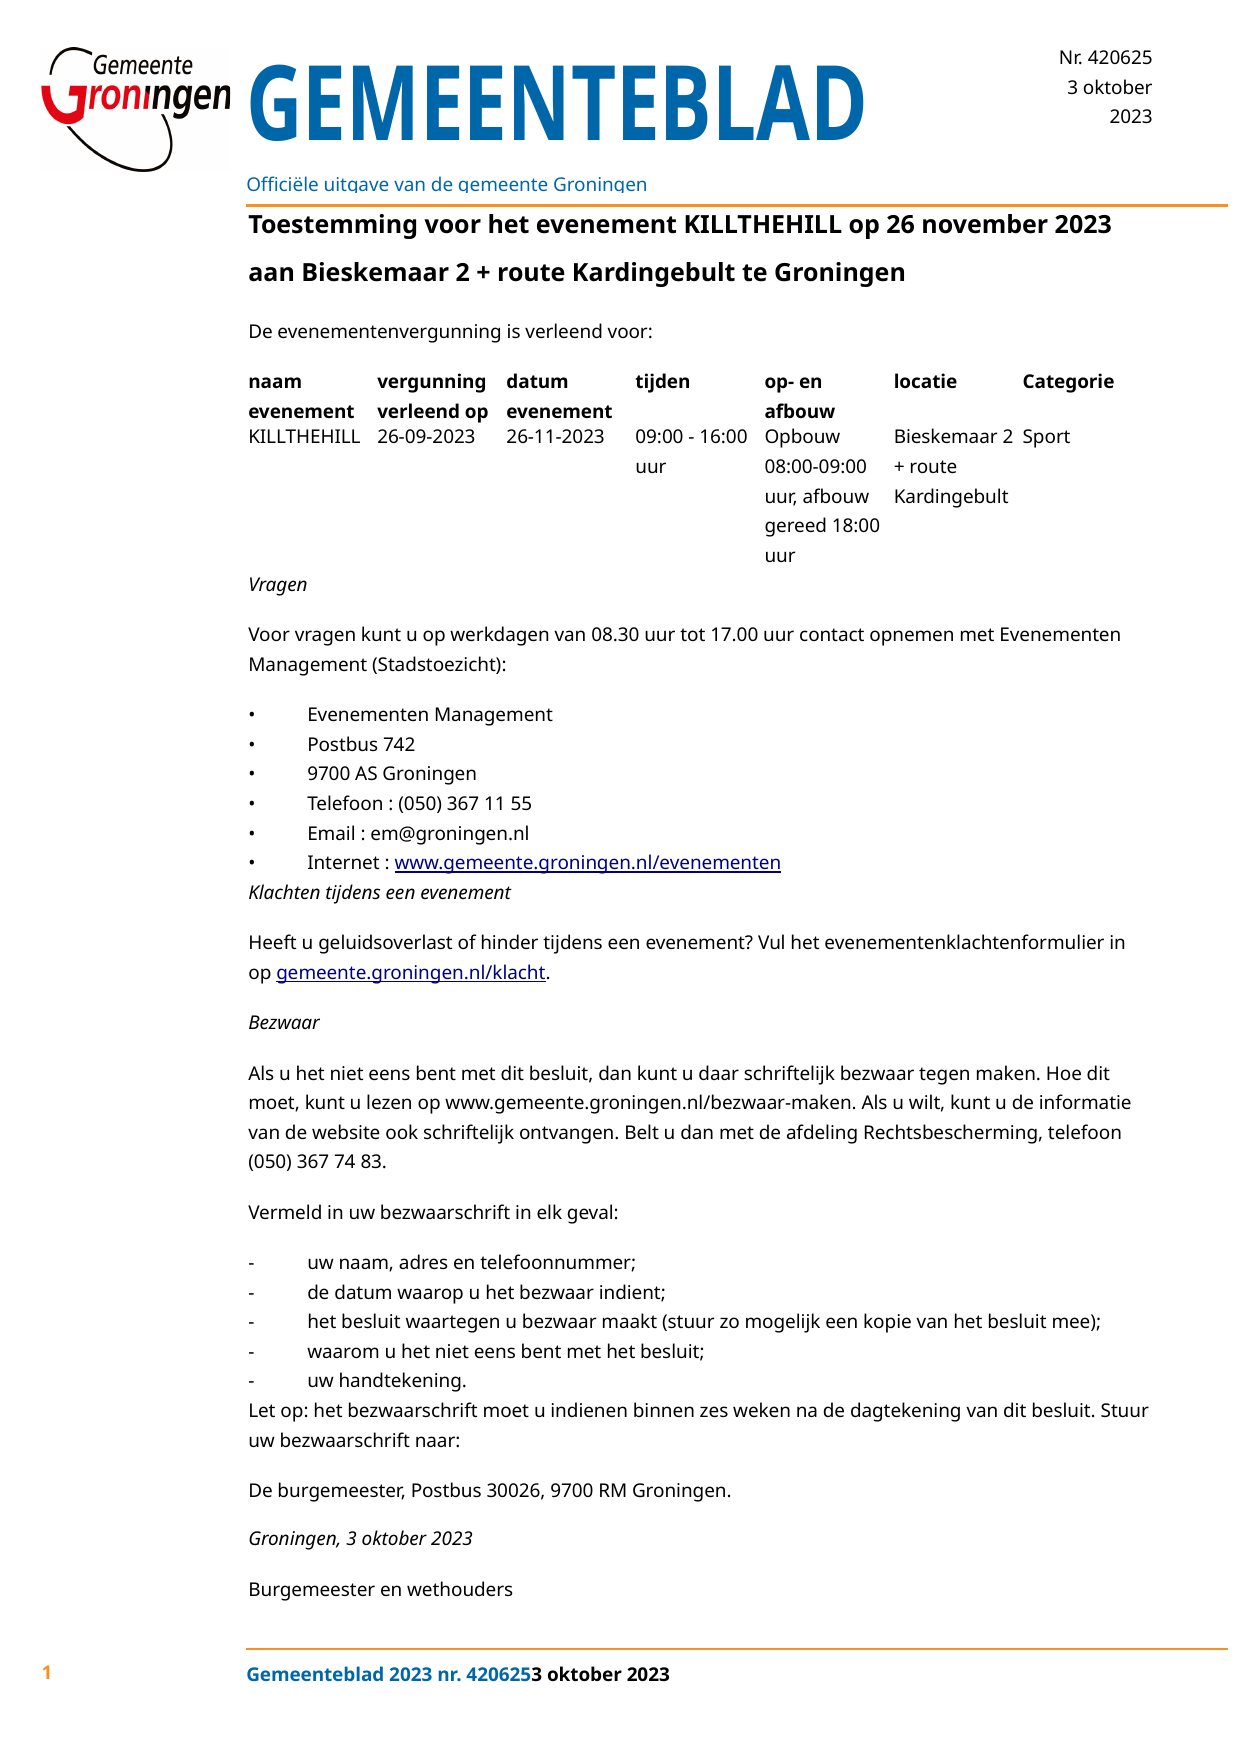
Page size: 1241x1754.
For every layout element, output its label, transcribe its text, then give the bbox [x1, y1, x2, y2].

text Klachten tijdens een evenement [248, 879, 1152, 905]
picture [41, 47, 231, 172]
text Groningen, 3 oktober 2023 [248, 1525, 1152, 1551]
table_header Categorie [1023, 369, 1152, 424]
table_cell Sport [1023, 424, 1152, 568]
list Internet : www.gemeente.groningen.nl/evenementen [248, 849, 1152, 875]
list Evenementen Management [248, 701, 1152, 727]
list Telefoon : (050) 367 11 55 [248, 790, 1152, 816]
table_cell 26-09-2023 [377, 424, 506, 568]
table_cell KILLTHEHILL [248, 424, 377, 568]
text Als u het niet eens bent met dit besluit, dan kunt u daar schriftelijk bezwaar tegen maken. Hoe dit moet, kunt u lezen op www.gemeente.groningen.nl/bezwaar-maken. Als u wilt, kunt u de informatie van de website ook schriftelijk ontvangen. Belt u dan met de afdeling Rechtsbescherming, telefoon (050) 367 74 83. [248, 1060, 1152, 1174]
table_cell Opbouw 08:00-09:00 uur, afbouw gereed 18:00 uur [764, 424, 893, 568]
table_cell 09:00 - 16:00 uur [635, 424, 764, 568]
text Voor vragen kunt u op werkdagen van 08.30 uur tot 17.00 uur contact opnemen met Evenementen Management (Stadstoezicht): [248, 621, 1152, 677]
list Postbus 742 [248, 731, 1152, 757]
table_header vergunning verleend op [377, 369, 506, 424]
text Bezwaar [248, 1009, 1152, 1035]
table_header op- en afbouw [764, 369, 893, 424]
list Email : em@groningen.nl [248, 820, 1152, 846]
list de datum waarop u het bezwaar indient; [248, 1279, 1152, 1305]
text Toestemming voor het evenement KILLTHEHILL op 26 november 2023 aan Bieskemaar 2 + route Kardingebult te Groningen [248, 207, 1152, 288]
table_cell Bieskemaar 2 + route Kardingebult [894, 424, 1022, 568]
table_header locatie [894, 369, 1022, 424]
text De evenementenvergunning is verleend voor: [248, 318, 1152, 344]
list 9700 AS Groningen [248, 761, 1152, 786]
list waarom u het niet eens bent met het besluit; [248, 1338, 1152, 1364]
table_header datum evenement [506, 369, 635, 424]
table_header naam evenement [248, 369, 377, 424]
table_cell 26-11-2023 [506, 424, 635, 568]
text Burgemeester en wethouders [248, 1577, 1152, 1602]
text Vermeld in uw bezwaarschrift in elk geval: [248, 1199, 1152, 1225]
list uw handtekening. [248, 1368, 1152, 1393]
list uw naam, adres en telefoonnummer; [248, 1249, 1152, 1275]
text Vragen [248, 571, 1152, 597]
list het besluit waartegen u bezwaar maakt (stuur zo mogelijk een kopie van het besluit mee); [248, 1308, 1152, 1334]
text Let op: het bezwaarschrift moet u indienen binnen zes weken na de dagtekening van dit besluit. Stuur uw bezwaarschrift naar: [248, 1397, 1152, 1453]
table_header tijden [635, 369, 764, 424]
text Heeft u geluidsoverlast of hinder tijdens een evenement? Vul het evenementenklachtenformulier in op gemeente.groningen.nl/klacht. [248, 929, 1152, 985]
text De burgemeester, Postbus 30026, 9700 RM Groningen. [248, 1477, 1152, 1503]
